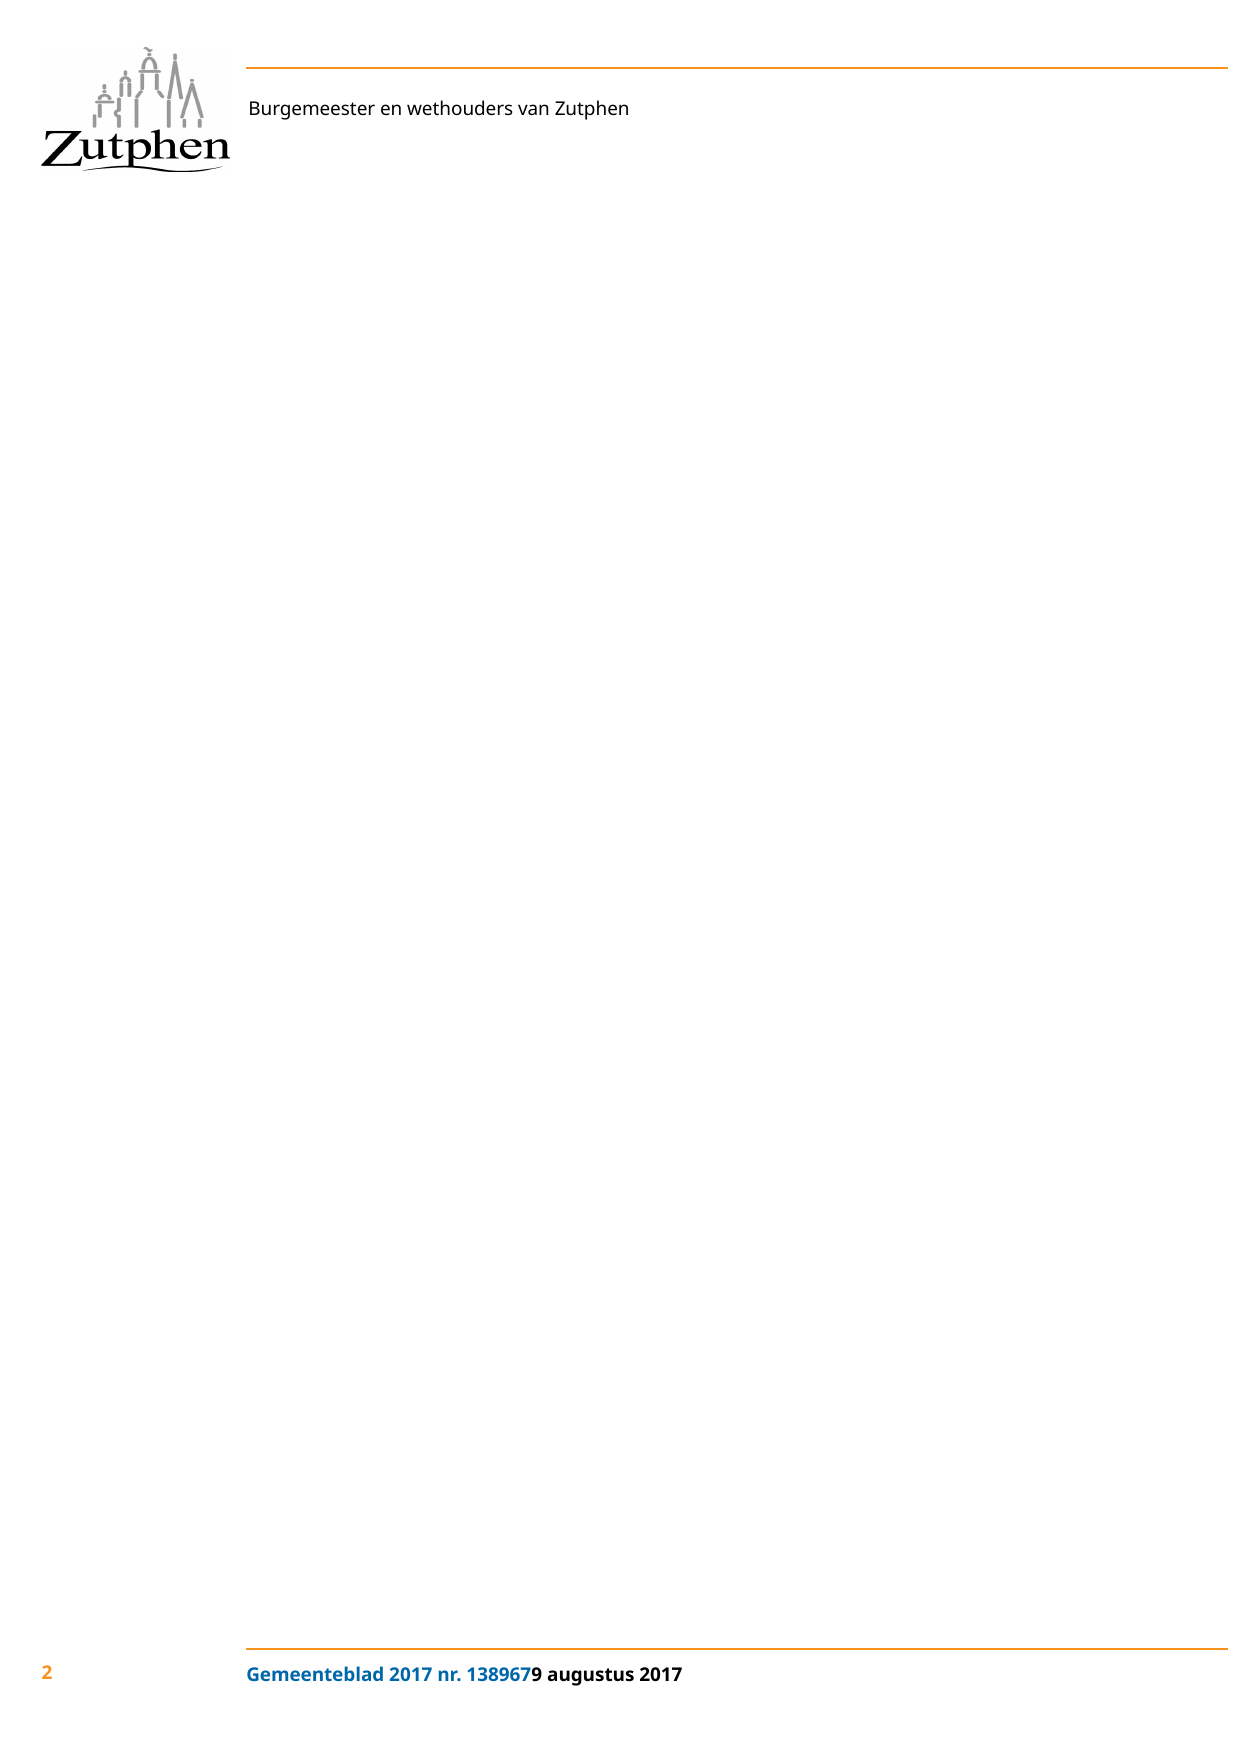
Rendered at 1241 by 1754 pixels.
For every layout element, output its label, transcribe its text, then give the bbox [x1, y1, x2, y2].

text Burgemeester en wethouders van Zutphen [248, 95, 1152, 121]
picture [41, 47, 231, 172]
